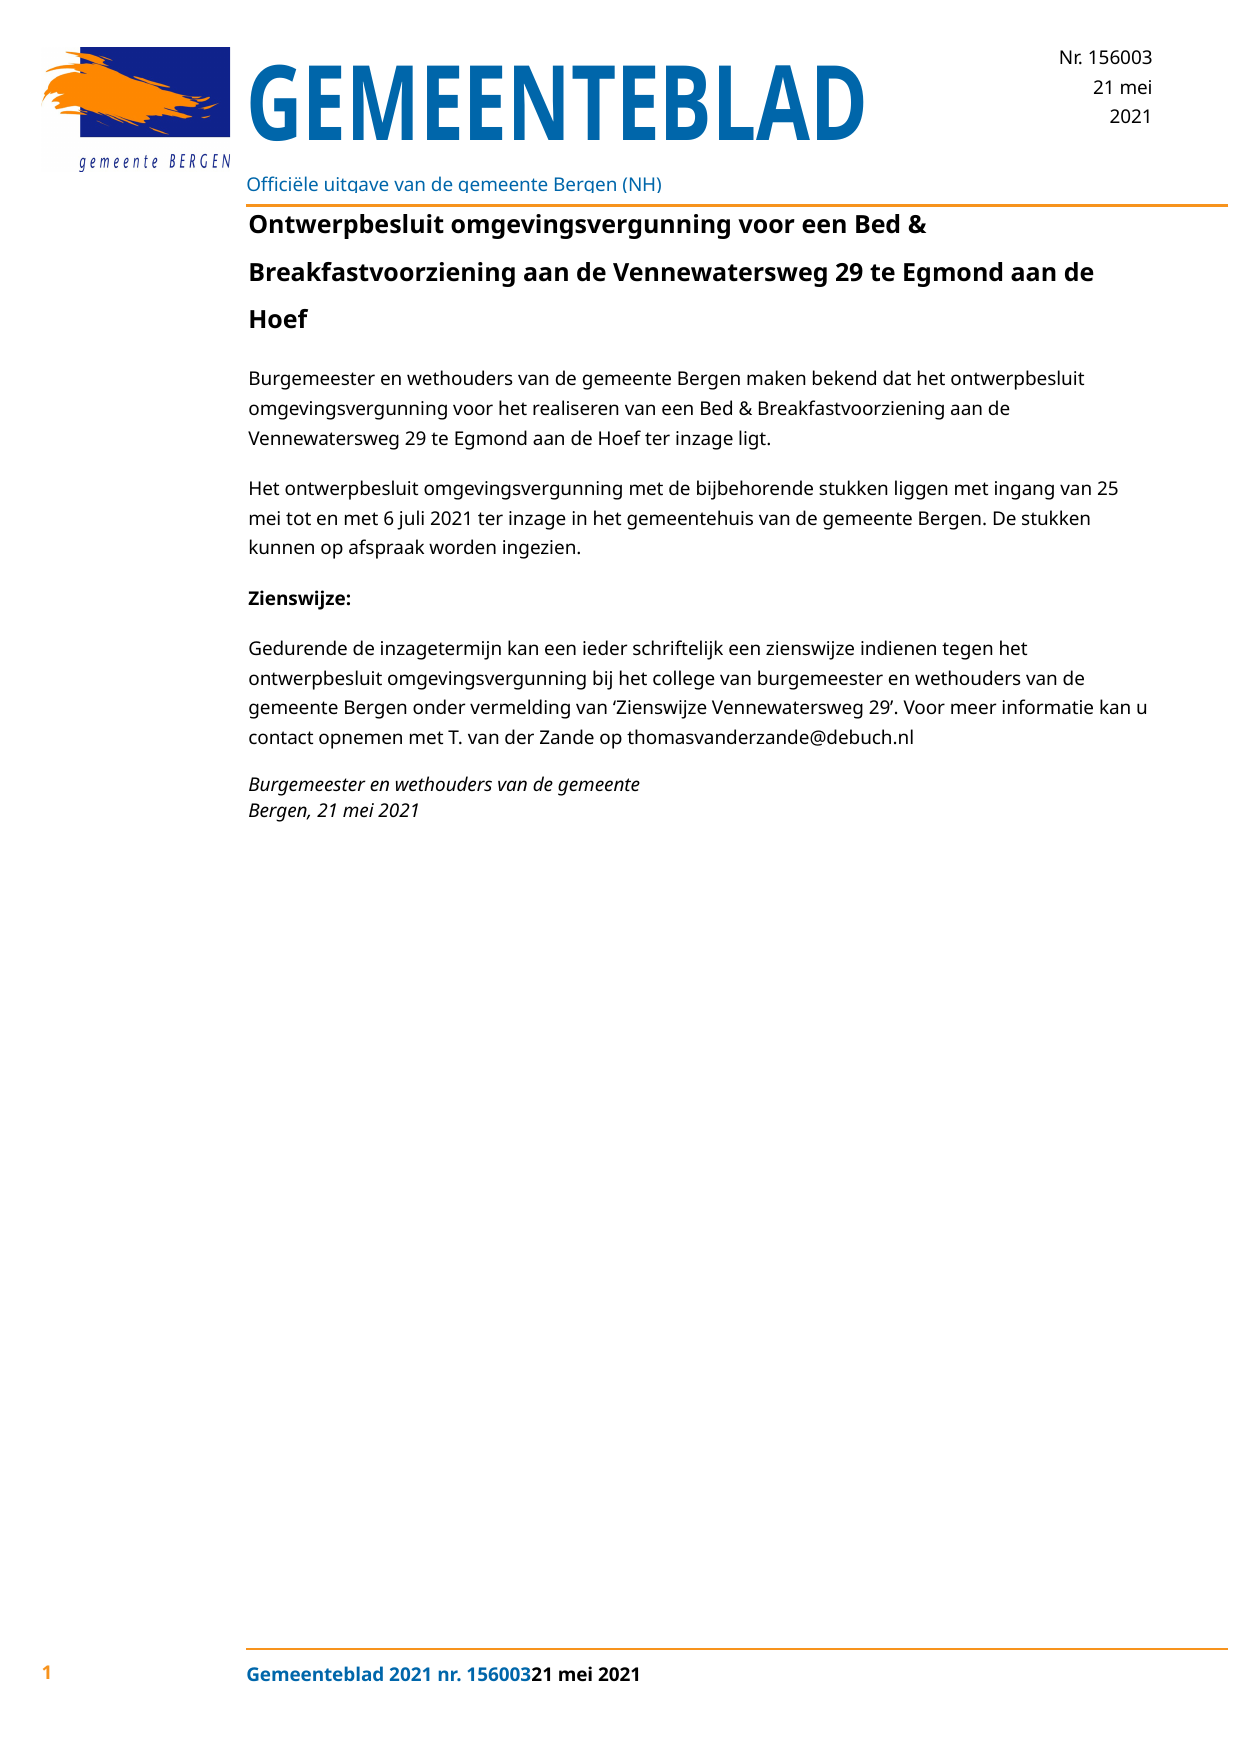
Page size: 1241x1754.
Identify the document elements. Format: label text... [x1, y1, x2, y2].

text Gedurende de inzagetermijn kan een ieder schriftelijk een zienswijze indienen tegen het ontwerpbesluit omgevingsvergunning bij het college van burgemeester en wethouders van de gemeente Bergen onder vermelding van ‘Zienswijze Vennewatersweg 29’. Voor meer informatie kan u contact opnemen met T. van der Zande op thomasvanderzande@debuch.nl [248, 635, 1152, 749]
text Het ontwerpbesluit omgevingsvergunning met de bijbehorende stukken liggen met ingang van 25 mei tot en met 6 juli 2021 ter inzage in het gemeentehuis van de gemeente Bergen. De stukken kunnen op afspraak worden ingezien. [248, 475, 1152, 560]
text Burgemeester en wethouders van de gemeente [248, 772, 1152, 797]
picture [41, 47, 231, 172]
text Zienswijze: [248, 585, 1152, 610]
text Bergen, 21 mei 2021 [248, 797, 1152, 823]
text Burgemeester en wethouders van de gemeente Bergen maken bekend dat het ontwerpbesluit omgevingsvergunning voor het realiseren van een Bed & Breakfastvoorziening aan de Vennewatersweg 29 te Egmond aan de Hoef ter inzage ligt. [248, 366, 1152, 450]
text Ontwerpbesluit omgevingsvergunning voor een Bed & Breakfastvoorziening aan de Vennewatersweg 29 te Egmond aan de Hoef [248, 207, 1152, 336]
